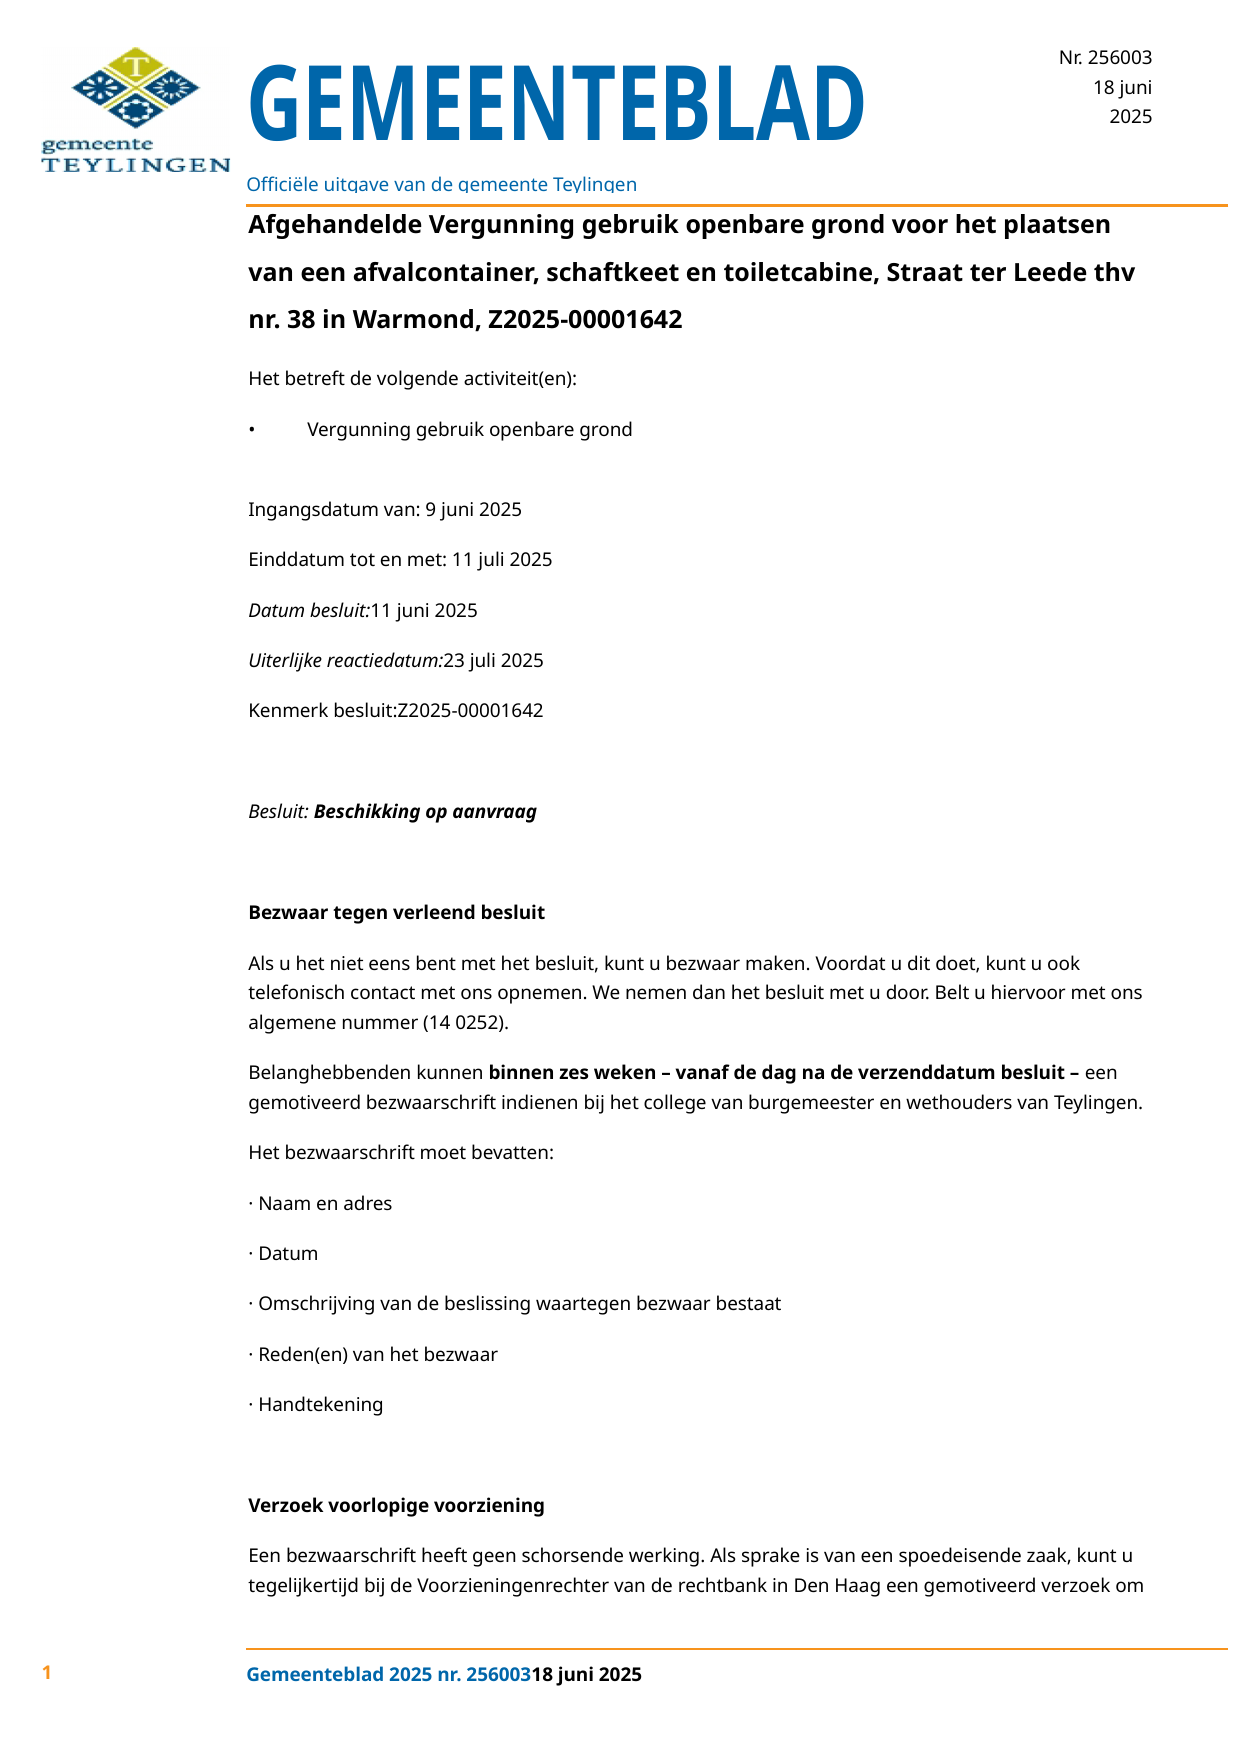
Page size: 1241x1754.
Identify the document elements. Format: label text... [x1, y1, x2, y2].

text Afgehandelde Vergunning gebruik openbare grond voor het plaatsen van een afvalcontainer, schaftkeet en toiletcabine, Straat ter Leede thv nr. 38 in Warmond, Z2025-00001642 [248, 207, 1152, 336]
text · Datum [248, 1240, 1152, 1266]
text Uiterlijke reactiedatum:23 juli 2025 [248, 647, 1152, 673]
text Einddatum tot en met: 11 juli 2025 [248, 546, 1152, 572]
text Het betreft de volgende activiteit(en): [248, 366, 1152, 391]
text Besluit: Beschikking op aanvraag [248, 798, 1152, 824]
text Als u het niet eens bent met het besluit, kunt u bezwaar maken. Voordat u dit doet, kunt u ook telefonisch contact met ons opnemen. We nemen dan het besluit met u door. Belt u hiervoor met ons algemene nummer (14 0252). [248, 950, 1152, 1034]
text · Reden(en) van het bezwaar [248, 1341, 1152, 1367]
text Bezwaar tegen verleend besluit [248, 899, 1152, 925]
text Kenmerk besluit:Z2025-00001642 [248, 698, 1152, 723]
text · Naam en adres [248, 1190, 1152, 1215]
text Een bezwaarschrift heeft geen schorsende werking. Als sprake is van een spoedeisende zaak, kunt u tegelijkertijd bij de Voorzieningenrechter van de rechtbank in Den Haag een gemotiveerd verzoek om [248, 1543, 1152, 1598]
text Belanghebbenden kunnen binnen zes weken – vanaf de dag na de verzenddatum besluit – een gemotiveerd bezwaarschrift indienen bij het college van burgemeester en wethouders van Teylingen. [248, 1059, 1152, 1114]
text Het bezwaarschrift moet bevatten: [248, 1139, 1152, 1165]
picture [41, 47, 231, 172]
text Datum besluit:11 juni 2025 [248, 597, 1152, 622]
list Vergunning gebruik openbare grond [248, 416, 1152, 442]
text · Handtekening [248, 1391, 1152, 1417]
text Ingangsdatum van: 9 juni 2025 [248, 496, 1152, 522]
text · Omschrijving van de beslissing waartegen bezwaar bestaat [248, 1291, 1152, 1316]
text Verzoek voorlopige voorziening [248, 1492, 1152, 1518]
